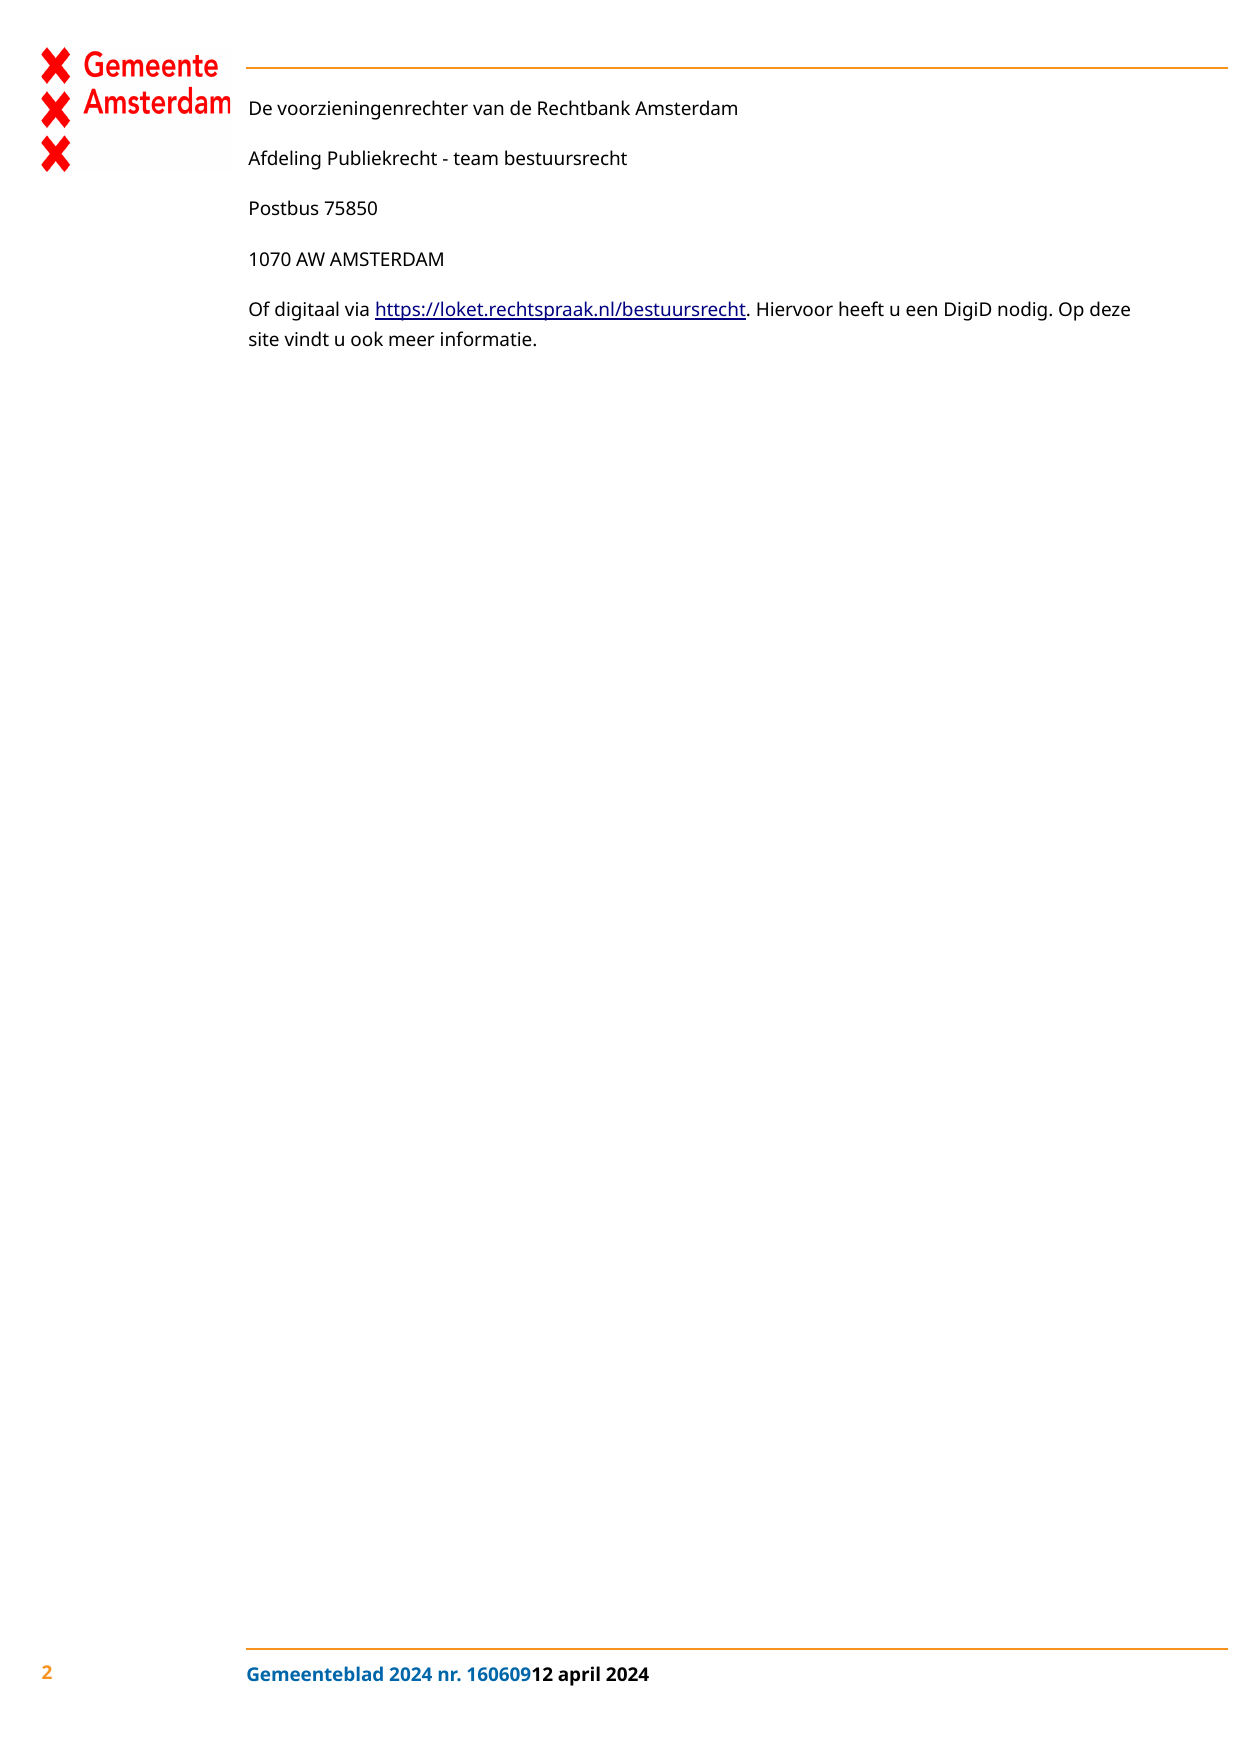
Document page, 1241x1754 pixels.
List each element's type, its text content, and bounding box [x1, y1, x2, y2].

text Afdeling Publiekrecht - team bestuursrecht [248, 145, 1152, 171]
text De voorzieningenrechter van de Rechtbank Amsterdam [248, 95, 1152, 121]
picture [41, 47, 231, 172]
text Of digitaal via https://loket.rechtspraak.nl/bestuursrecht. Hiervoor heeft u een DigiD nodig. Op deze site vindt u ook meer informatie. [248, 296, 1152, 352]
text 1070 AW AMSTERDAM [248, 246, 1152, 272]
text Postbus 75850 [248, 196, 1152, 221]
